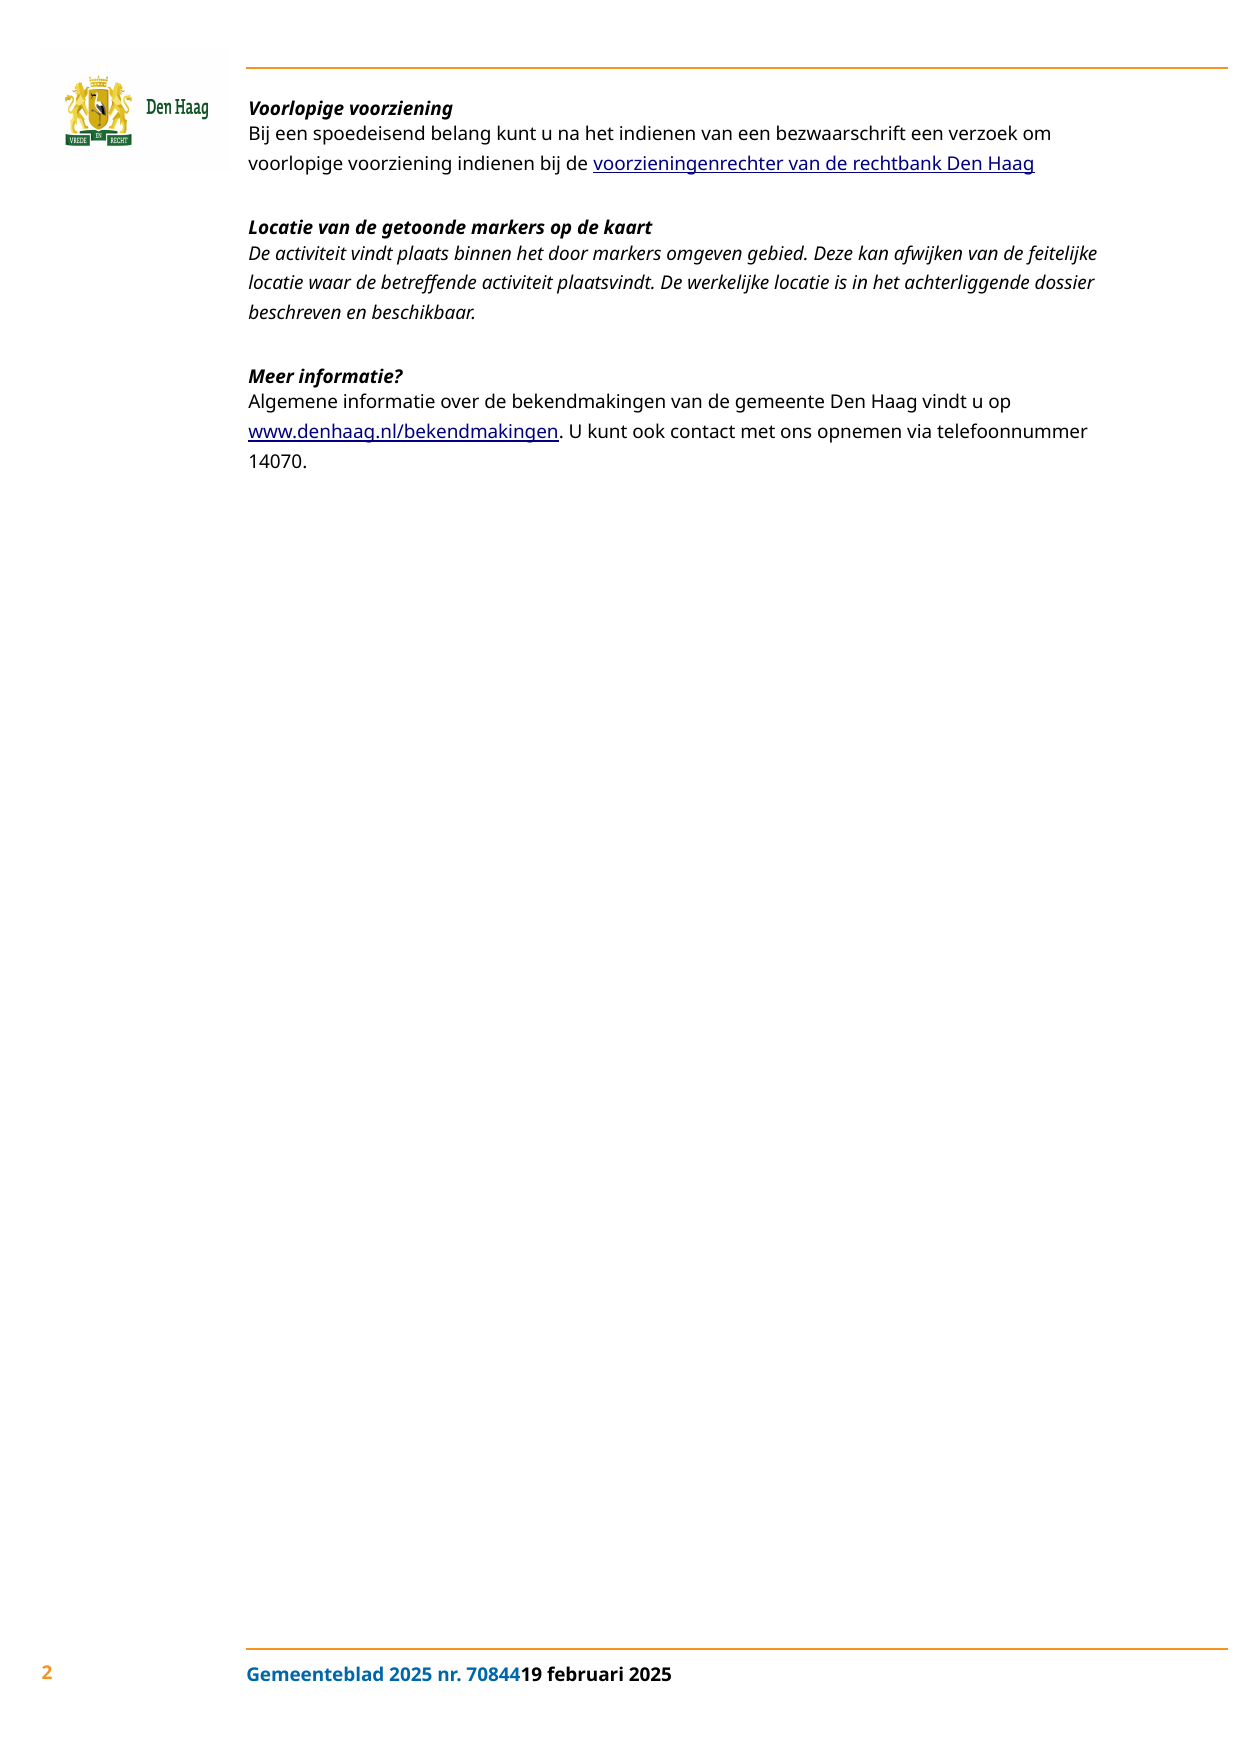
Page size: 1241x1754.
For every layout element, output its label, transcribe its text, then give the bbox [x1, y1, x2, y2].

text Meer informatie? [248, 363, 1152, 389]
picture [41, 47, 231, 172]
text Locatie van de getoonde markers op de kaart [248, 214, 1152, 240]
text De activiteit vindt plaats binnen het door markers omgeven gebied. Deze kan afwijken van de feitelijke locatie waar de betreffende activiteit plaatsvindt. De werkelijke locatie is in het achterliggende dossier beschreven en beschikbaar. [248, 240, 1152, 325]
text Voorlopige voorziening [248, 95, 1152, 121]
text Bij een spoedeisend belang kunt u na het indienen van een bezwaarschrift een verzoek om voorlopige voorziening indienen bij de voorzieningenrechter van de rechtbank Den Haag [248, 121, 1152, 176]
text Algemene informatie over de bekendmakingen van de gemeente Den Haag vindt u op www.denhaag.nl/bekendmakingen. U kunt ook contact met ons opnemen via telefoonnummer 14070. [248, 389, 1152, 473]
